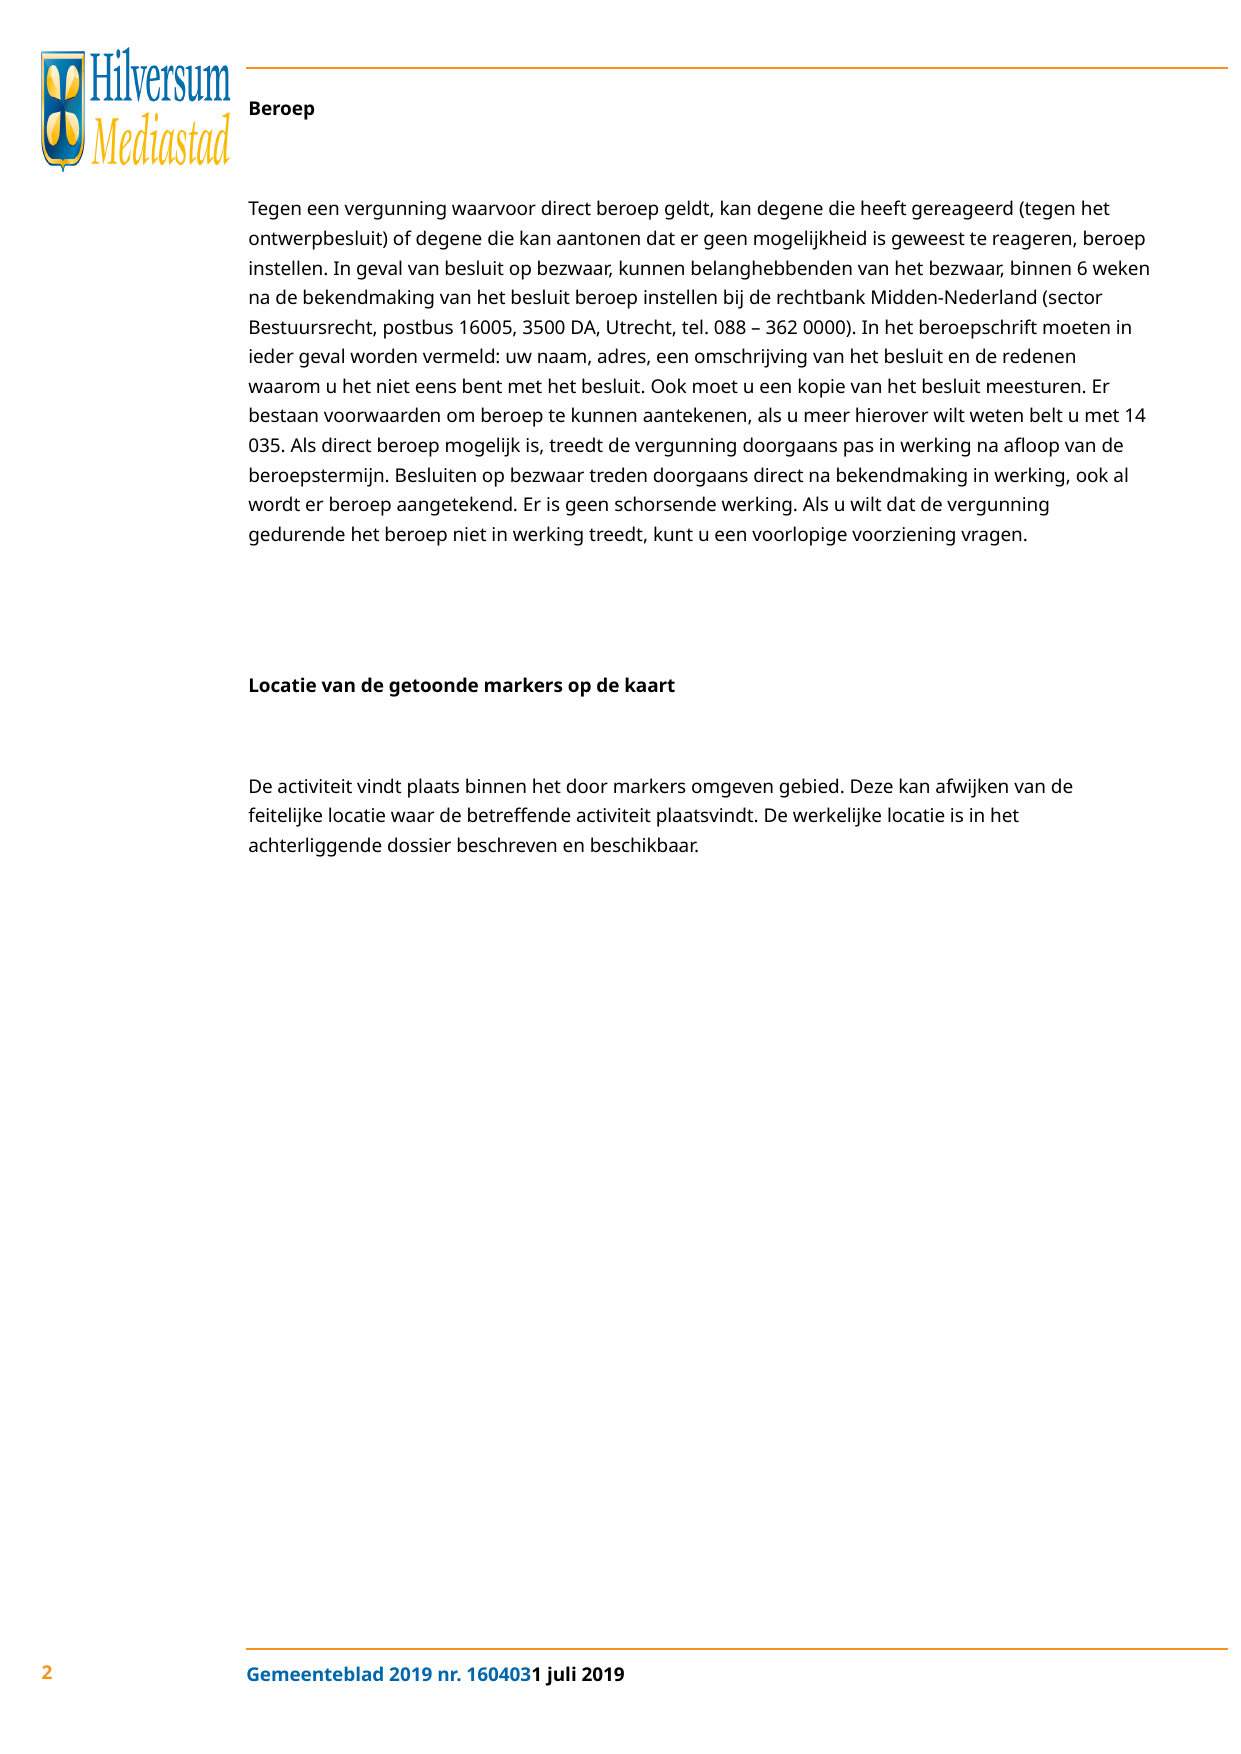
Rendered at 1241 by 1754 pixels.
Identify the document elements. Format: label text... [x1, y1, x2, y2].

text Tegen een vergunning waarvoor direct beroep geldt, kan degene die heeft gereageerd (tegen het ontwerpbesluit) of degene die kan aantonen dat er geen mogelijkheid is geweest te reageren, beroep instellen. In geval van besluit op bezwaar, kunnen belanghebbenden van het bezwaar, binnen 6 weken na de bekendmaking van het besluit beroep instellen bij de rechtbank Midden-Nederland (sector Bestuursrecht, postbus 16005, 3500 DA, Utrecht, tel. 088 – 362 0000). In het beroepschrift moeten in ieder geval worden vermeld: uw naam, adres, een omschrijving van het besluit en de redenen waarom u het niet eens bent met het besluit. Ook moet u een kopie van het besluit meesturen. Er bestaan voorwaarden om beroep te kunnen aantekenen, als u meer hierover wilt weten belt u met 14 035. Als direct beroep mogelijk is, treedt de vergunning doorgaans pas in werking na afloop van de beroepstermijn. Besluiten op bezwaar treden doorgaans direct na bekendmaking in werking, ook al wordt er beroep aangetekend. Er is geen schorsende werking. Als u wilt dat de vergunning gedurende het beroep niet in werking treedt, kunt u een voorlopige voorziening vragen. [248, 196, 1152, 547]
picture [41, 47, 231, 172]
text Locatie van de getoonde markers op de kaart [248, 672, 1152, 698]
text De activiteit vindt plaats binnen het door markers omgeven gebied. Deze kan afwijken van de feitelijke locatie waar de betreffende activiteit plaatsvindt. De werkelijke locatie is in het achterliggende dossier beschreven en beschikbaar. [248, 773, 1152, 858]
text Beroep [248, 95, 1152, 121]
